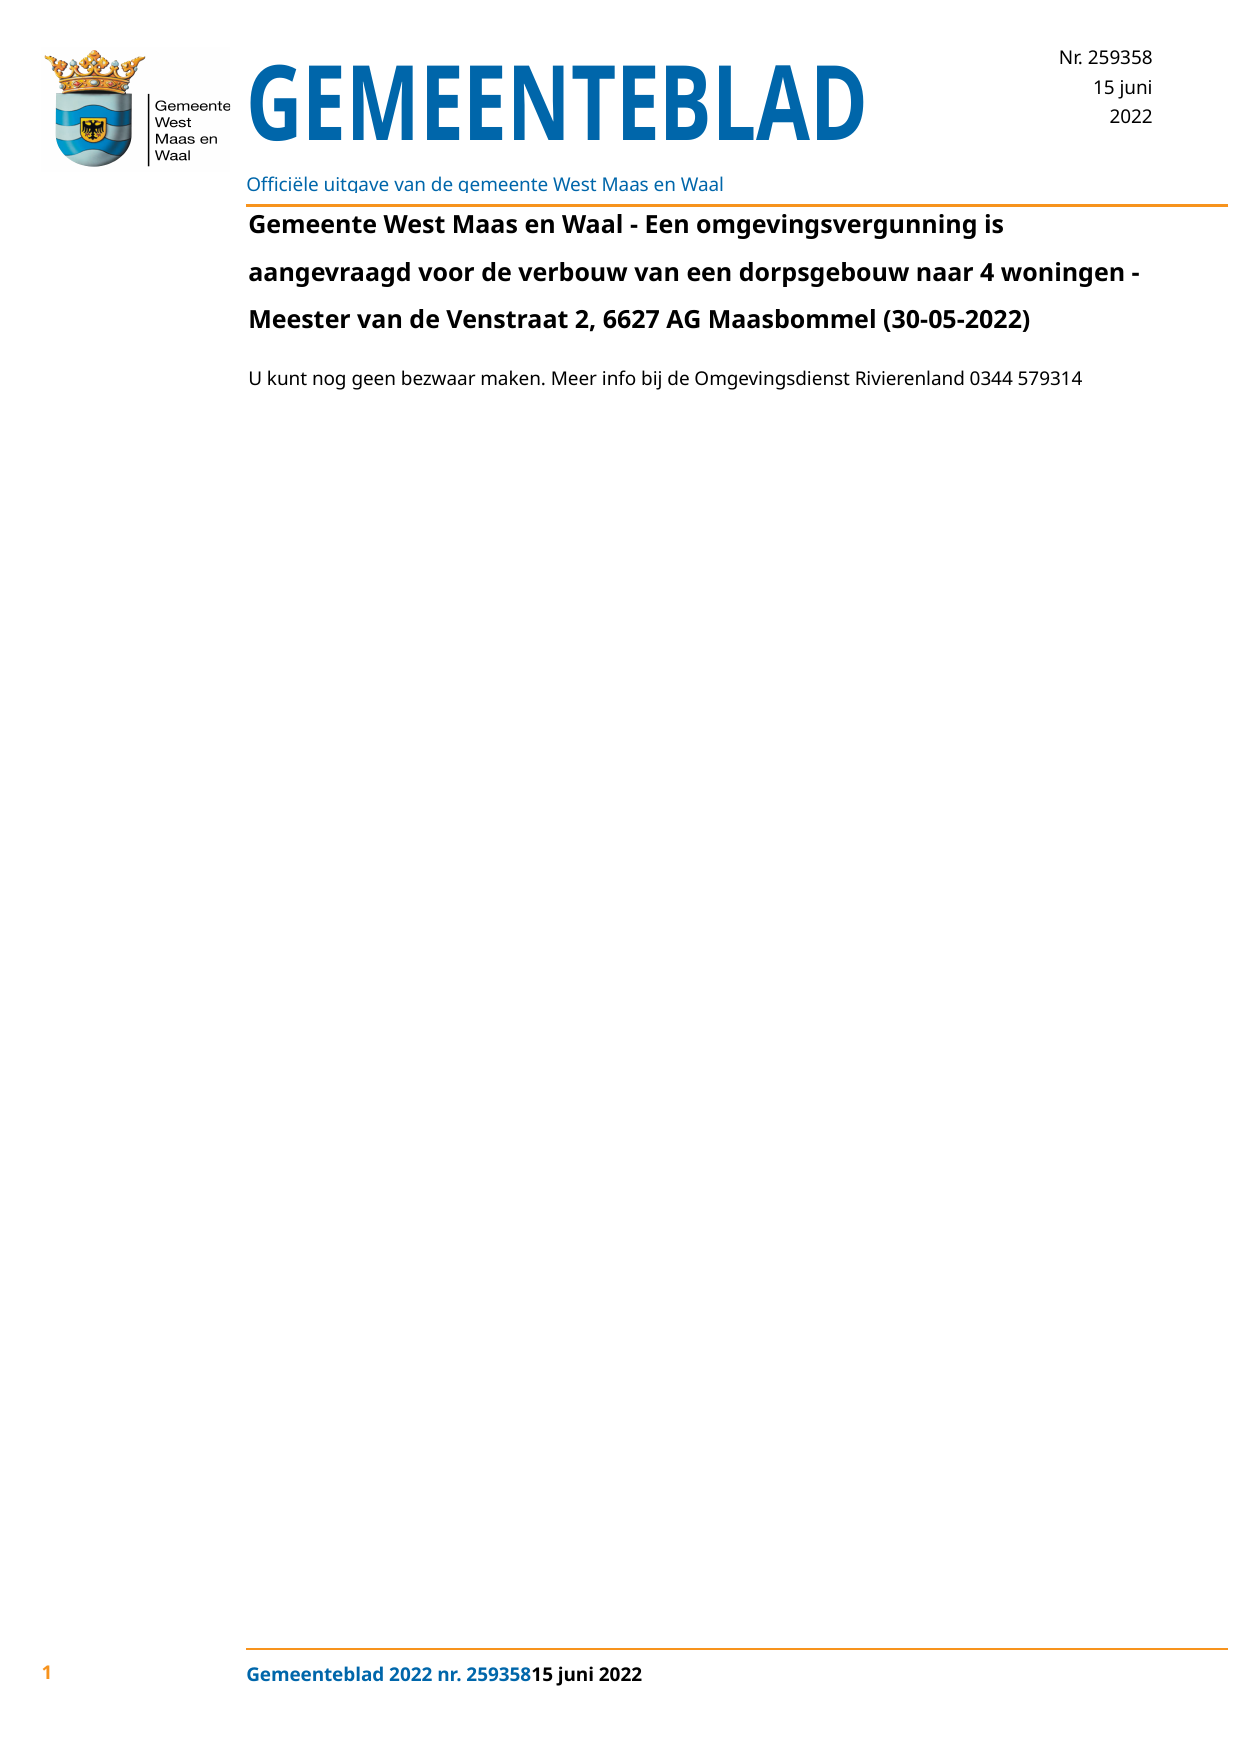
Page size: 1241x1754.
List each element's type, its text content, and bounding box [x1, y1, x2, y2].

text U kunt nog geen bezwaar maken. Meer info bij de Omgevingsdienst Rivierenland 0344 579314 [248, 366, 1152, 391]
picture [41, 47, 231, 172]
text Gemeente West Maas en Waal - Een omgevingsvergunning is aangevraagd voor de verbouw van een dorpsgebouw naar 4 woningen - Meester van de Venstraat 2, 6627 AG Maasbommel (30-05-2022) [248, 207, 1152, 336]
